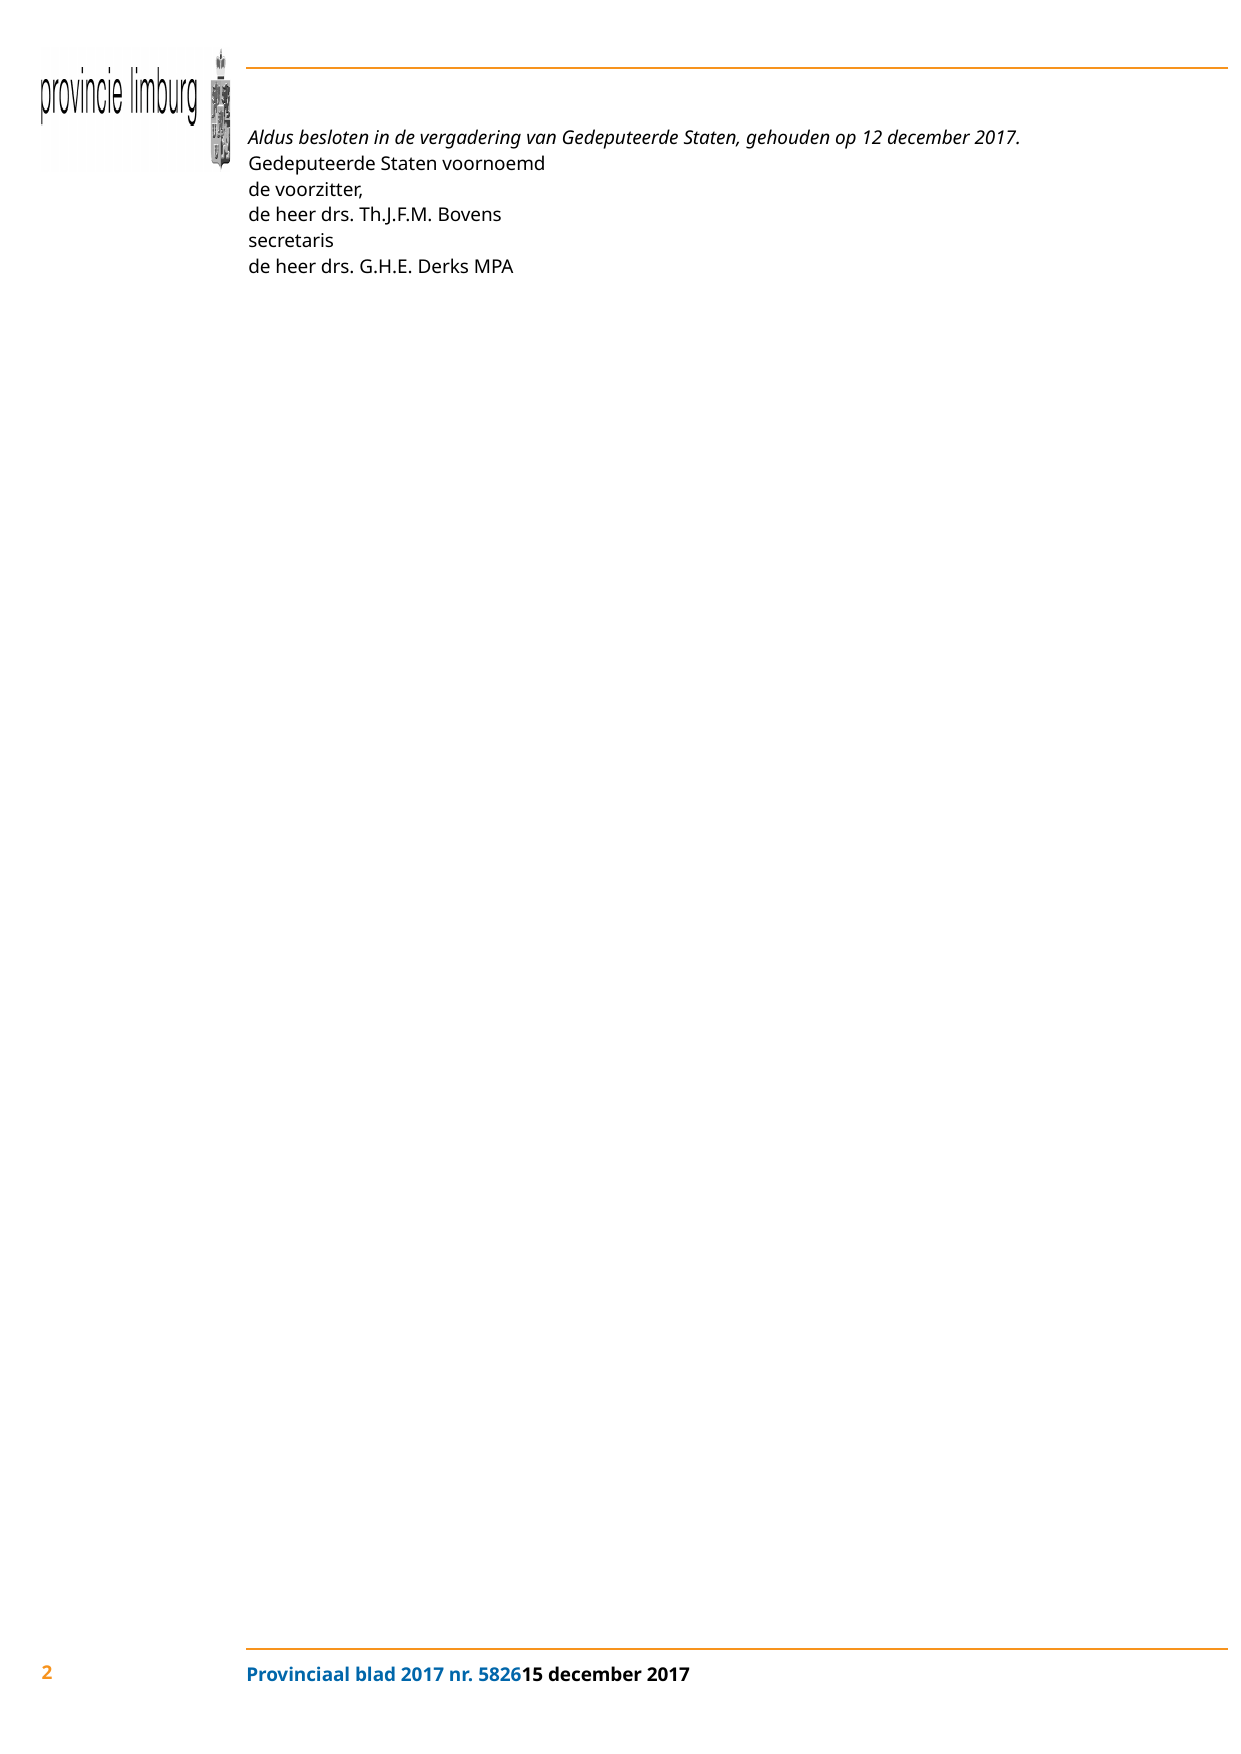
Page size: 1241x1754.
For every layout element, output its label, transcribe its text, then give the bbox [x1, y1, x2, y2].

text Aldus besloten in de vergadering van Gedeputeerde Staten, gehouden op 12 december 2017. [248, 124, 1152, 150]
text de heer drs. G.H.E. Derks MPA [248, 253, 1152, 279]
text de heer drs. Th.J.F.M. Bovens [248, 202, 1152, 227]
picture [41, 47, 231, 172]
text secretaris [248, 227, 1152, 253]
text de voorzitter, [248, 176, 1152, 202]
text Gedeputeerde Staten voornoemd [248, 150, 1152, 176]
